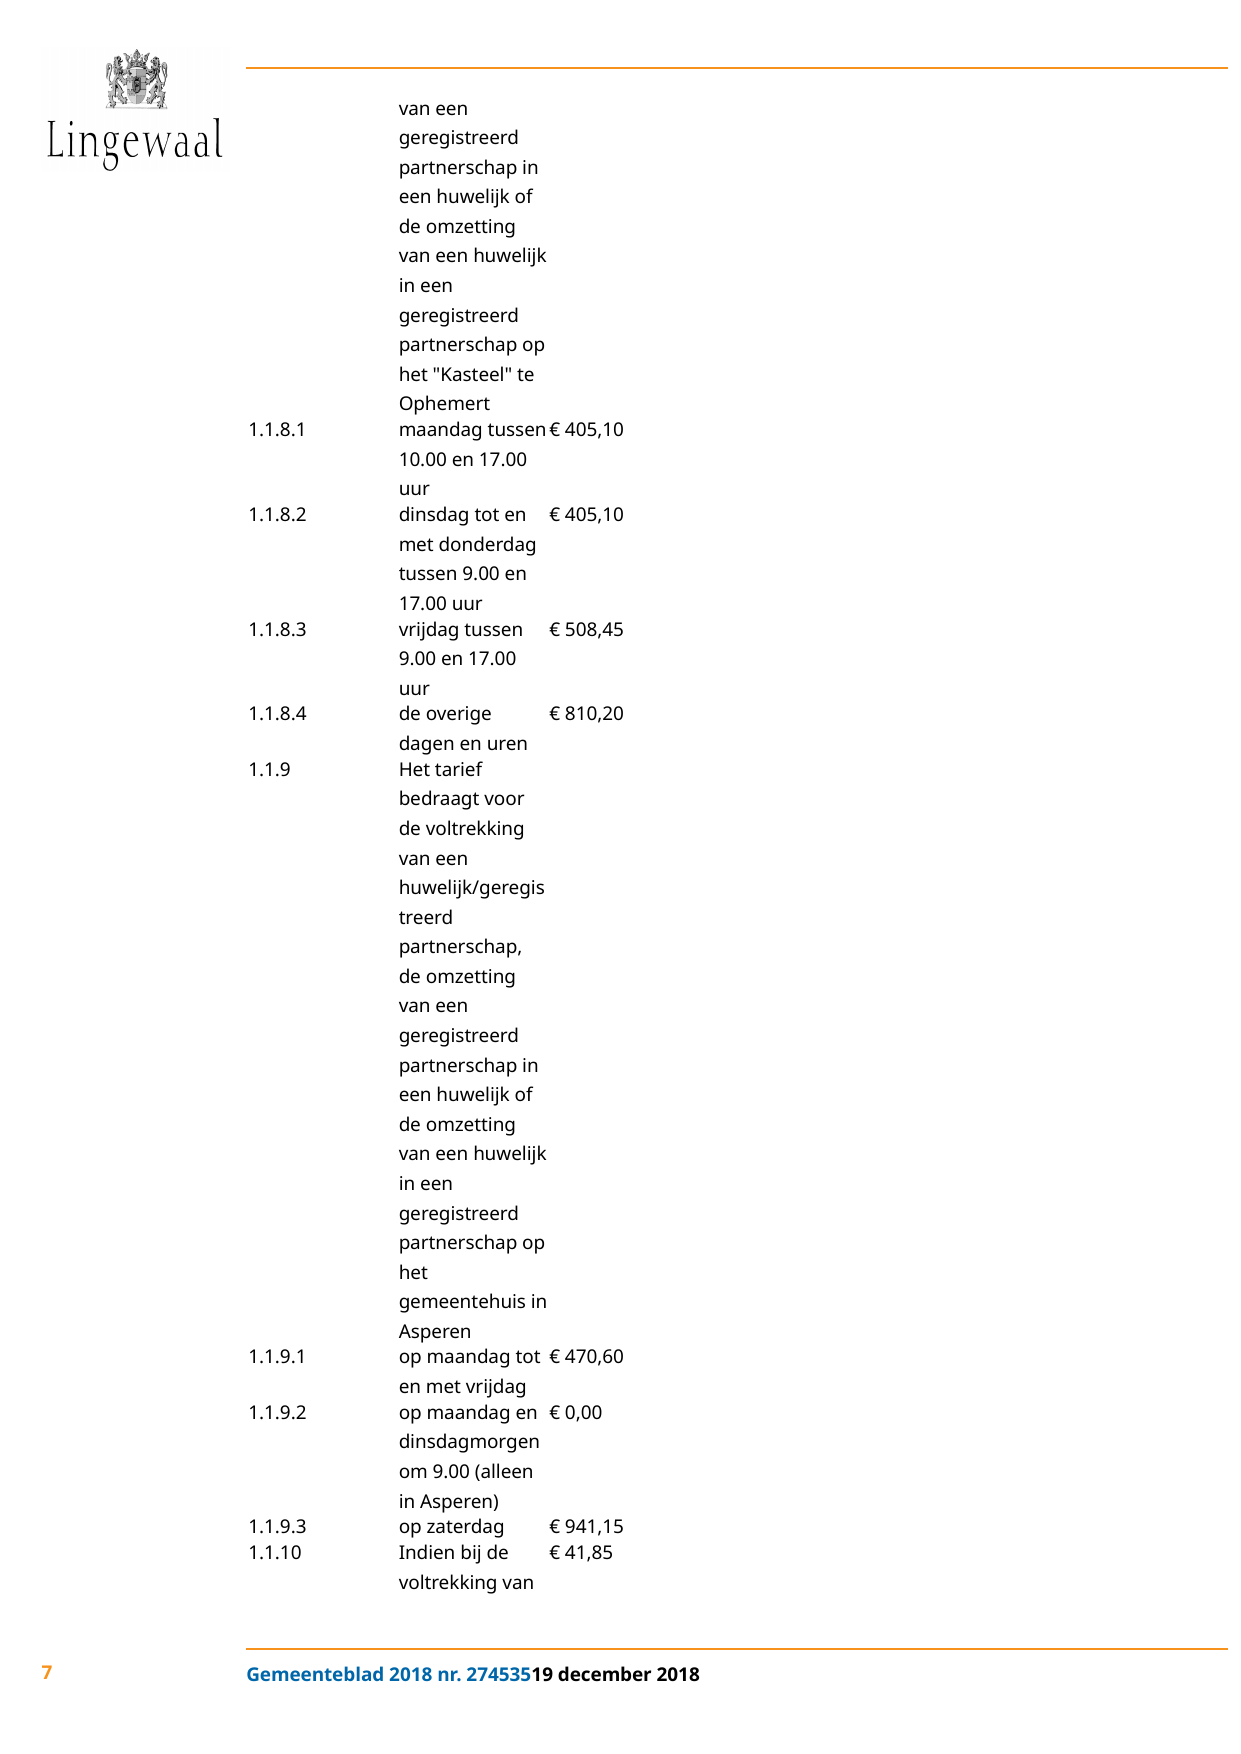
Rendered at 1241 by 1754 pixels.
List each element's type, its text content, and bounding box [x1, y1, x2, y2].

table_cell 1.1.8.4 [248, 701, 398, 756]
table_cell 1.1.8.1 [248, 416, 398, 501]
table_cell [248, 95, 398, 416]
table_cell € 405,10 [549, 416, 700, 501]
table_cell [549, 756, 700, 1344]
table_cell € 508,45 [549, 616, 700, 701]
picture [41, 47, 231, 172]
table_cell dinsdag tot en met donderdag tussen 9.00 en 17.00 uur [399, 501, 549, 616]
table_cell op maandag tot en met vrijdag [399, 1344, 549, 1399]
table_cell € 470,60 [549, 1344, 700, 1399]
table_cell 1.1.8.2 [248, 501, 398, 616]
table_cell 1.1.9.3 [248, 1514, 398, 1539]
table_cell 1.1.9 [248, 756, 398, 1344]
table_cell Indien bij de voltrekking van [399, 1539, 549, 1594]
table_cell 1.1.9.2 [248, 1399, 398, 1513]
table_cell vrijdag tussen 9.00 en 17.00 uur [399, 616, 549, 701]
table_cell 1.1.8.3 [248, 616, 398, 701]
table_cell 1.1.9.1 [248, 1344, 398, 1399]
table_cell € 941,15 [549, 1514, 700, 1539]
table_cell van een geregistreerd partnerschap in een huwelijk of de omzetting van een huwelijk in een geregistreerd partnerschap op het "Kasteel" te Ophemert [399, 95, 549, 416]
table_cell € 405,10 [549, 501, 700, 616]
table_cell € 0,00 [549, 1399, 700, 1513]
table_cell op maandag en dinsdagmorgen om 9.00 (alleen in Asperen) [399, 1399, 549, 1513]
table_cell maandag tussen 10.00 en 17.00 uur [399, 416, 549, 501]
table_cell op zaterdag [399, 1514, 549, 1539]
table_cell € 41,85 [549, 1539, 700, 1594]
table_cell Het tarief bedraagt voor de voltrekking van een huwelijk/geregistreerd partnerschap, de omzetting van een geregistreerd partnerschap in een huwelijk of de omzetting van een huwelijk in een geregistreerd partnerschap op het gemeentehuis in Asperen [399, 756, 549, 1344]
table_cell 1.1.10 [248, 1539, 398, 1594]
table_cell € 810,20 [549, 701, 700, 756]
table_cell [549, 95, 700, 416]
table_cell de overige dagen en uren [399, 701, 549, 756]
